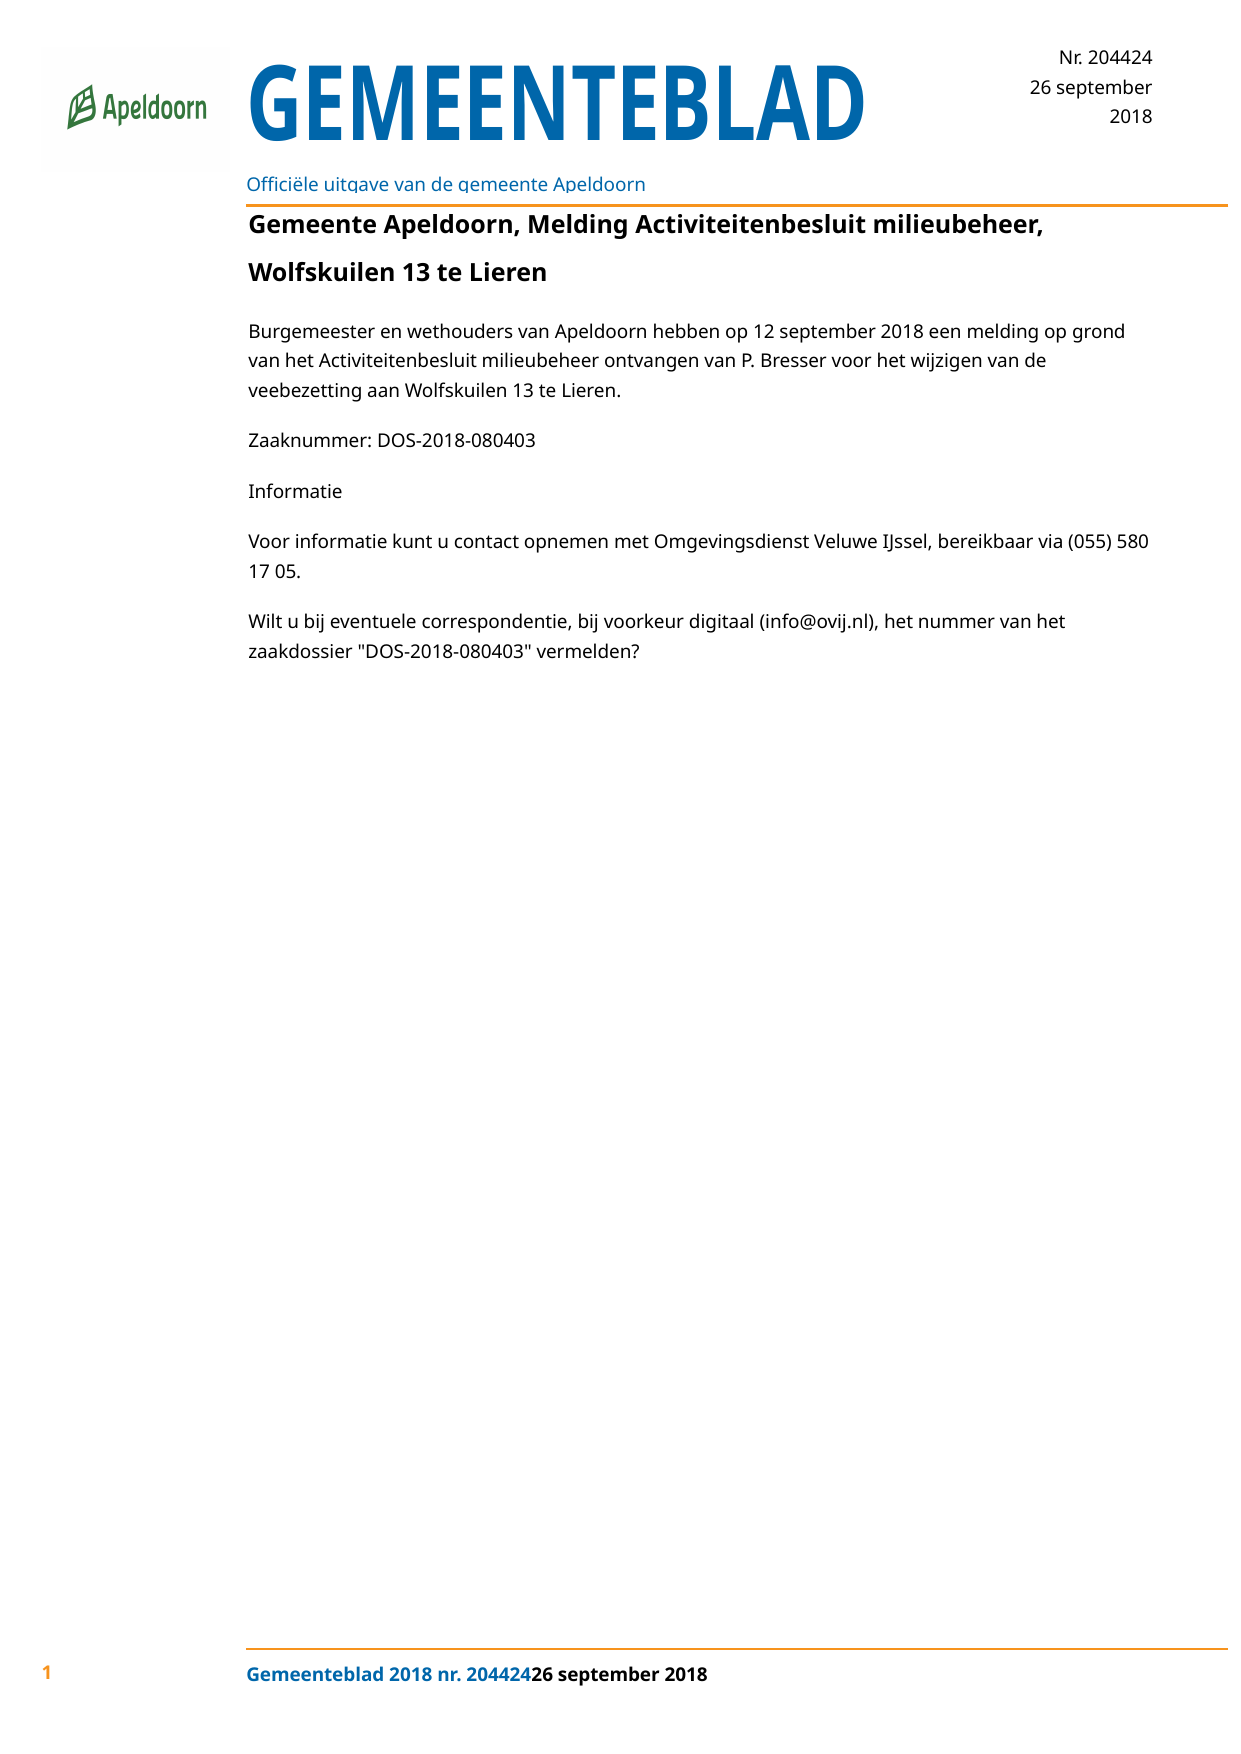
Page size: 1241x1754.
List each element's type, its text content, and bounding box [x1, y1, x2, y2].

text Gemeente Apeldoorn, Melding Activiteitenbesluit milieubeheer, Wolfskuilen 13 te Lieren [248, 207, 1152, 288]
picture [41, 47, 231, 172]
text Voor informatie kunt u contact opnemen met Omgevingsdienst Veluwe IJssel, bereikbaar via (055) 580 17 05. [248, 528, 1152, 584]
text Burgemeester en wethouders van Apeldoorn hebben op 12 september 2018 een melding op grond van het Activiteitenbesluit milieubeheer ontvangen van P. Bresser voor het wijzigen van de veebezetting aan Wolfskuilen 13 te Lieren. [248, 318, 1152, 403]
text Informatie [248, 478, 1152, 504]
text Wilt u bij eventuele correspondentie, bij voorkeur digitaal (info@ovij.nl), het nummer van het zaakdossier "DOS-2018-080403" vermelden? [248, 608, 1152, 664]
text Zaaknummer: DOS-2018-080403 [248, 427, 1152, 453]
